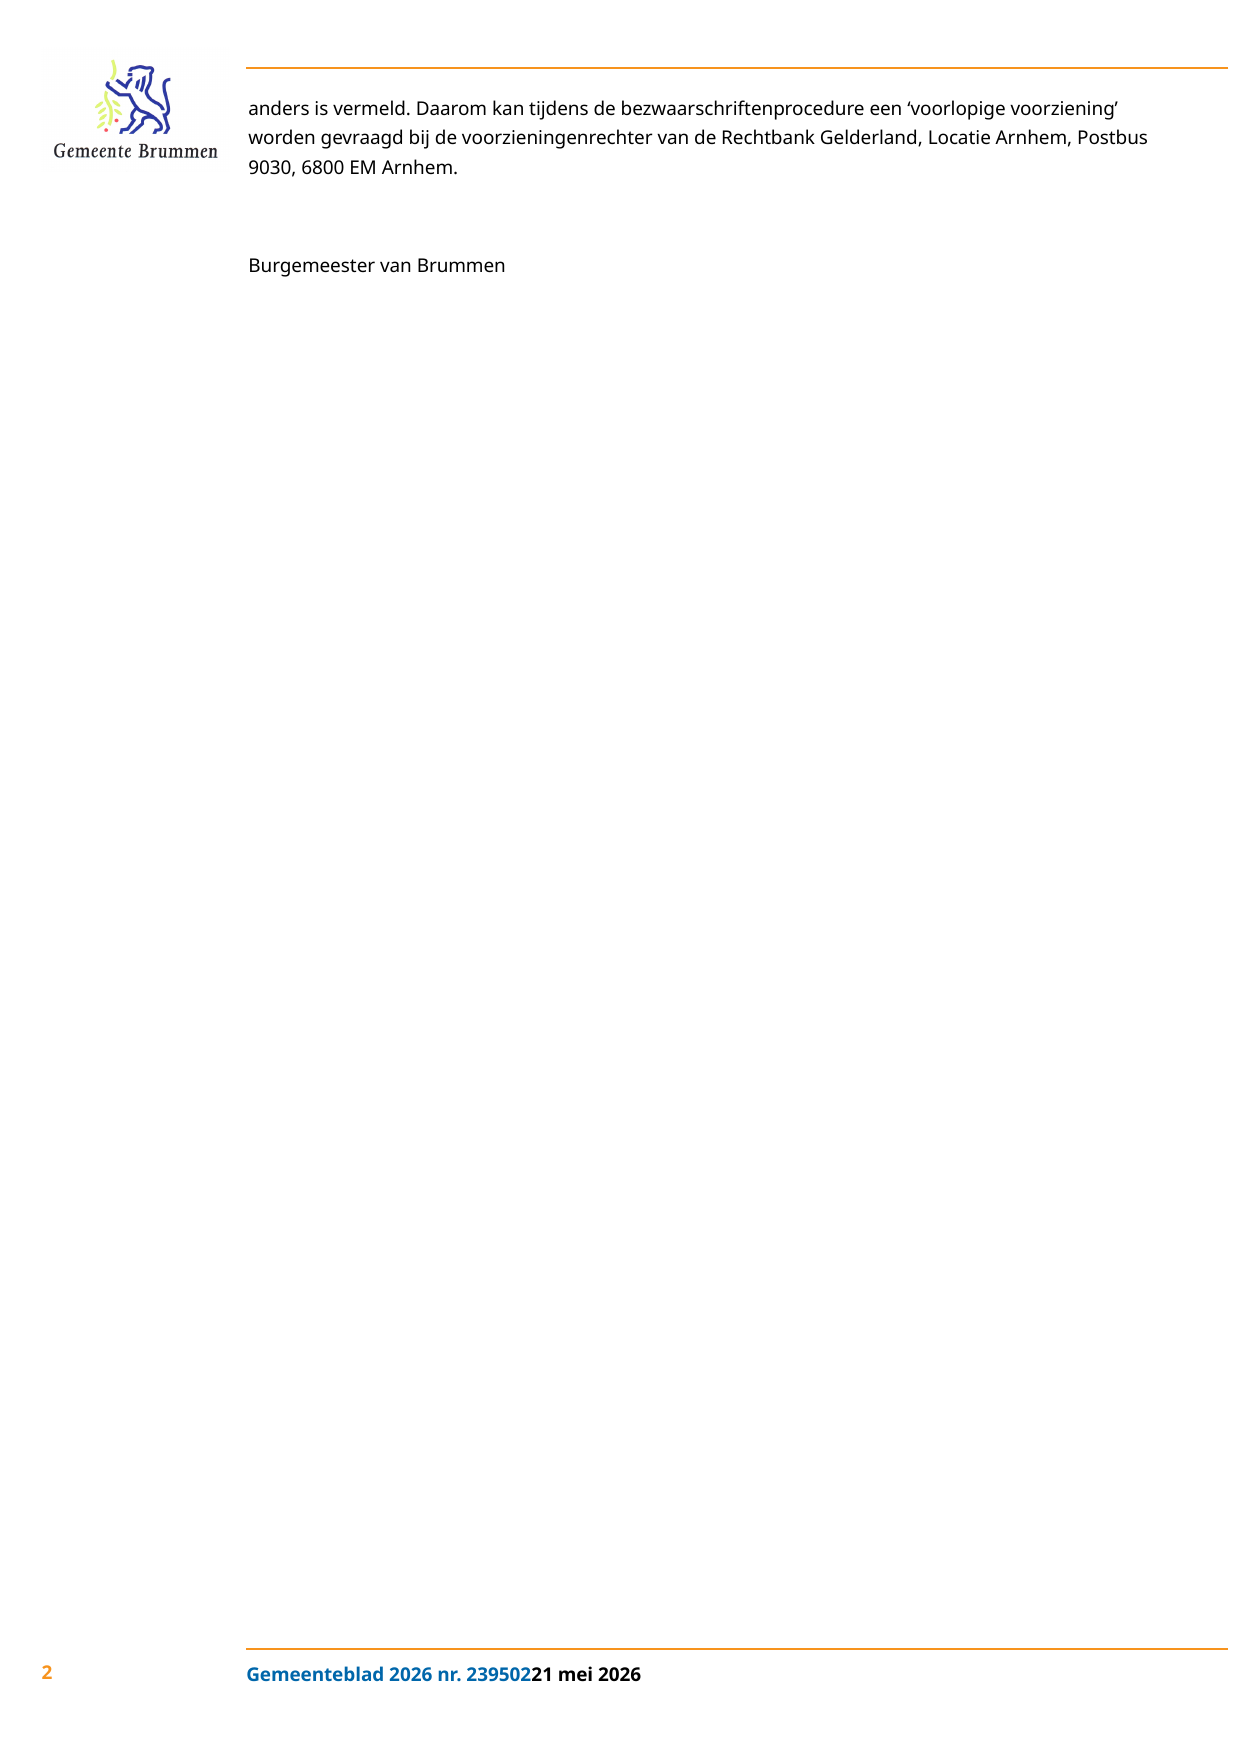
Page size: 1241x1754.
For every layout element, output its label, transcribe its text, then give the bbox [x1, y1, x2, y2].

picture [41, 47, 231, 172]
text Burgemeester van Brummen [248, 252, 1152, 278]
text anders is vermeld. Daarom kan tijdens de bezwaarschriftenprocedure een ‘voorlopige voorziening’ worden gevraagd bij de voorzieningenrechter van de Rechtbank Gelderland, Locatie Arnhem, Postbus 9030, 6800 EM Arnhem. [248, 95, 1152, 180]
